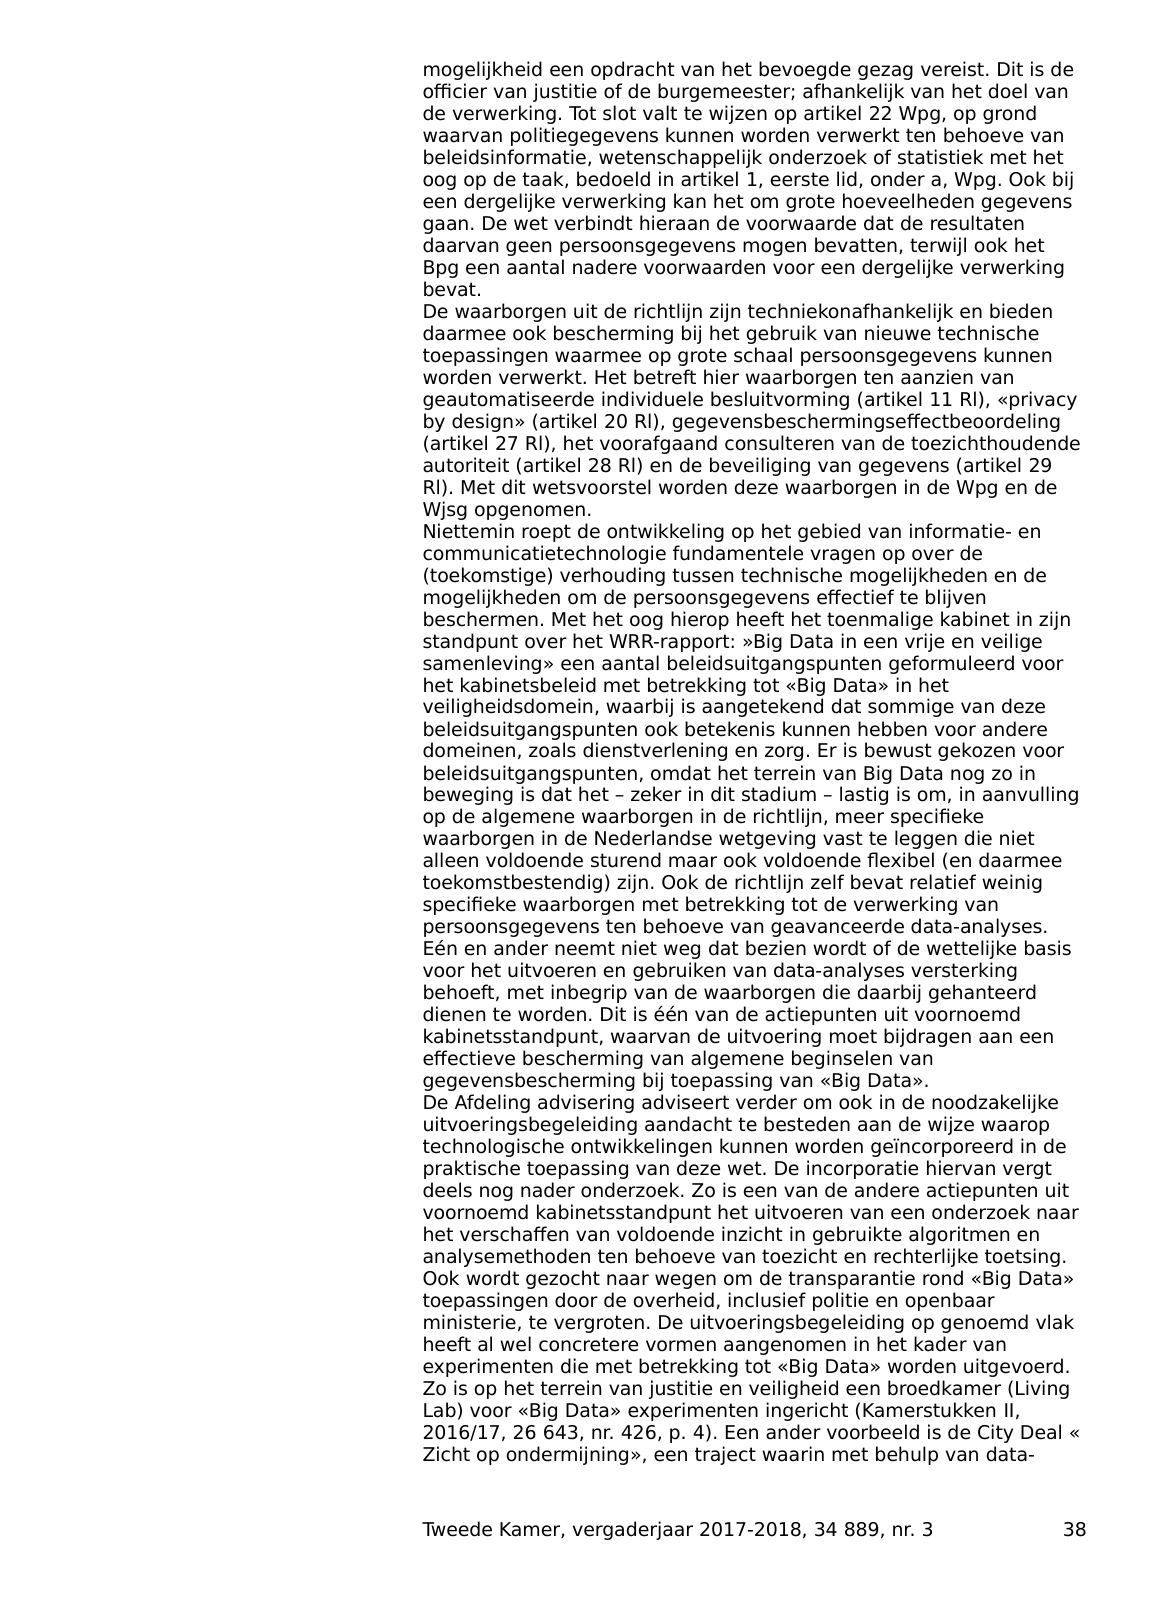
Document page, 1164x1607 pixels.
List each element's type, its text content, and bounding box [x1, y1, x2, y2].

text Niettemin roept de ontwikkeling op het gebied van informatie- en communicatietechnologie fundamentele vragen op over de (toekomstige) verhouding tussen technische mogelijkheden en de mogelijkheden om de persoonsgegevens effectief te blijven beschermen. Met het oog hierop heeft het toenmalige kabinet in zijn standpunt over het WRR-rapport: »Big Data in een vrije en veilige samenleving» een aantal beleidsuitgangspunten geformuleerd voor het kabinetsbeleid met betrekking tot «Big Data» in het veiligheidsdomein, waarbij is aangetekend dat sommige van deze beleidsuitgangspunten ook betekenis kunnen hebben voor andere domeinen, zoals dienstverlening en zorg. Er is bewust gekozen voor beleidsuitgangspunten, omdat het terrein van Big Data nog zo in beweging is dat het – zeker in dit stadium – lastig is om, in aanvulling op de algemene waarborgen in de richtlijn, meer specifieke waarborgen in de Nederlandse wetgeving vast te leggen die niet alleen voldoende sturend maar ook voldoende flexibel (en daarmee toekomstbestendig) zijn. Ook de richtlijn zelf bevat relatief weinig specifieke waarborgen met betrekking tot de verwerking van persoonsgegevens ten behoeve van geavanceerde data-analyses. [422, 521, 1087, 938]
text De Afdeling advisering adviseert verder om ook in de noodzakelijke uitvoeringsbegeleiding aandacht te besteden aan de wijze waarop technologische ontwikkelingen kunnen worden geïncorporeerd in de praktische toepassing van deze wet. De incorporatie hiervan vergt deels nog nader onderzoek. Zo is een van de andere actiepunten uit voornoemd kabinetsstandpunt het uitvoeren van een onderzoek naar het verschaffen van voldoende inzicht in gebruikte algoritmen en analysemethoden ten behoeve van toezicht en rechterlijke toetsing. Ook wordt gezocht naar wegen om de transparantie rond «Big Data» toepassingen door de overheid, inclusief politie en openbaar ministerie, te vergroten. De uitvoeringsbegeleiding op genoemd vlak heeft al wel concretere vormen aangenomen in het kader van experimenten die met betrekking tot «Big Data» worden uitgevoerd. Zo is op het terrein van justitie en veiligheid een broedkamer (Living Lab) voor «Big Data» experimenten ingericht (Kamerstukken II, 2016/17, 26 643, nr. 426, p. 4). Een ander voorbeeld is de City Deal « Zicht op ondermijning», een traject waarin met behulp van data- [422, 1092, 1087, 1466]
text De waarborgen uit de richtlijn zijn techniekonafhankelijk en bieden daarmee ook bescherming bij het gebruik van nieuwe technische toepassingen waarmee op grote schaal persoonsgegevens kunnen worden verwerkt. Het betreft hier waarborgen ten aanzien van geautomatiseerde individuele besluitvorming (artikel 11 Rl), «privacy by design» (artikel 20 Rl), gegevensbeschermingseffectbeoordeling (artikel 27 Rl), het voorafgaand consulteren van de toezichthoudende autoriteit (artikel 28 Rl) en de beveiliging van gegevens (artikel 29 Rl). Met dit wetsvoorstel worden deze waarborgen in de Wpg en de Wjsg opgenomen. [422, 301, 1087, 521]
text mogelijkheid een opdracht van het bevoegde gezag vereist. Dit is de officier van justitie of de burgemeester; afhankelijk van het doel van de verwerking. Tot slot valt te wijzen op artikel 22 Wpg, op grond waarvan politiegegevens kunnen worden verwerkt ten behoeve van beleidsinformatie, wetenschappelijk onderzoek of statistiek met het oog op de taak, bedoeld in artikel 1, eerste lid, onder a, Wpg. Ook bij een dergelijke verwerking kan het om grote hoeveelheden gegevens gaan. De wet verbindt hieraan de voorwaarde dat de resultaten daarvan geen persoonsgegevens mogen bevatten, terwijl ook het Bpg een aantal nadere voorwaarden voor een dergelijke verwerking bevat. [422, 59, 1087, 301]
text Eén en ander neemt niet weg dat bezien wordt of de wettelijke basis voor het uitvoeren en gebruiken van data-analyses versterking behoeft, met inbegrip van de waarborgen die daarbij gehanteerd dienen te worden. Dit is één van de actiepunten uit voornoemd kabinetsstandpunt, waarvan de uitvoering moet bijdragen aan een effectieve bescherming van algemene beginselen van gegevensbescherming bij toepassing van «Big Data». [422, 938, 1087, 1092]
